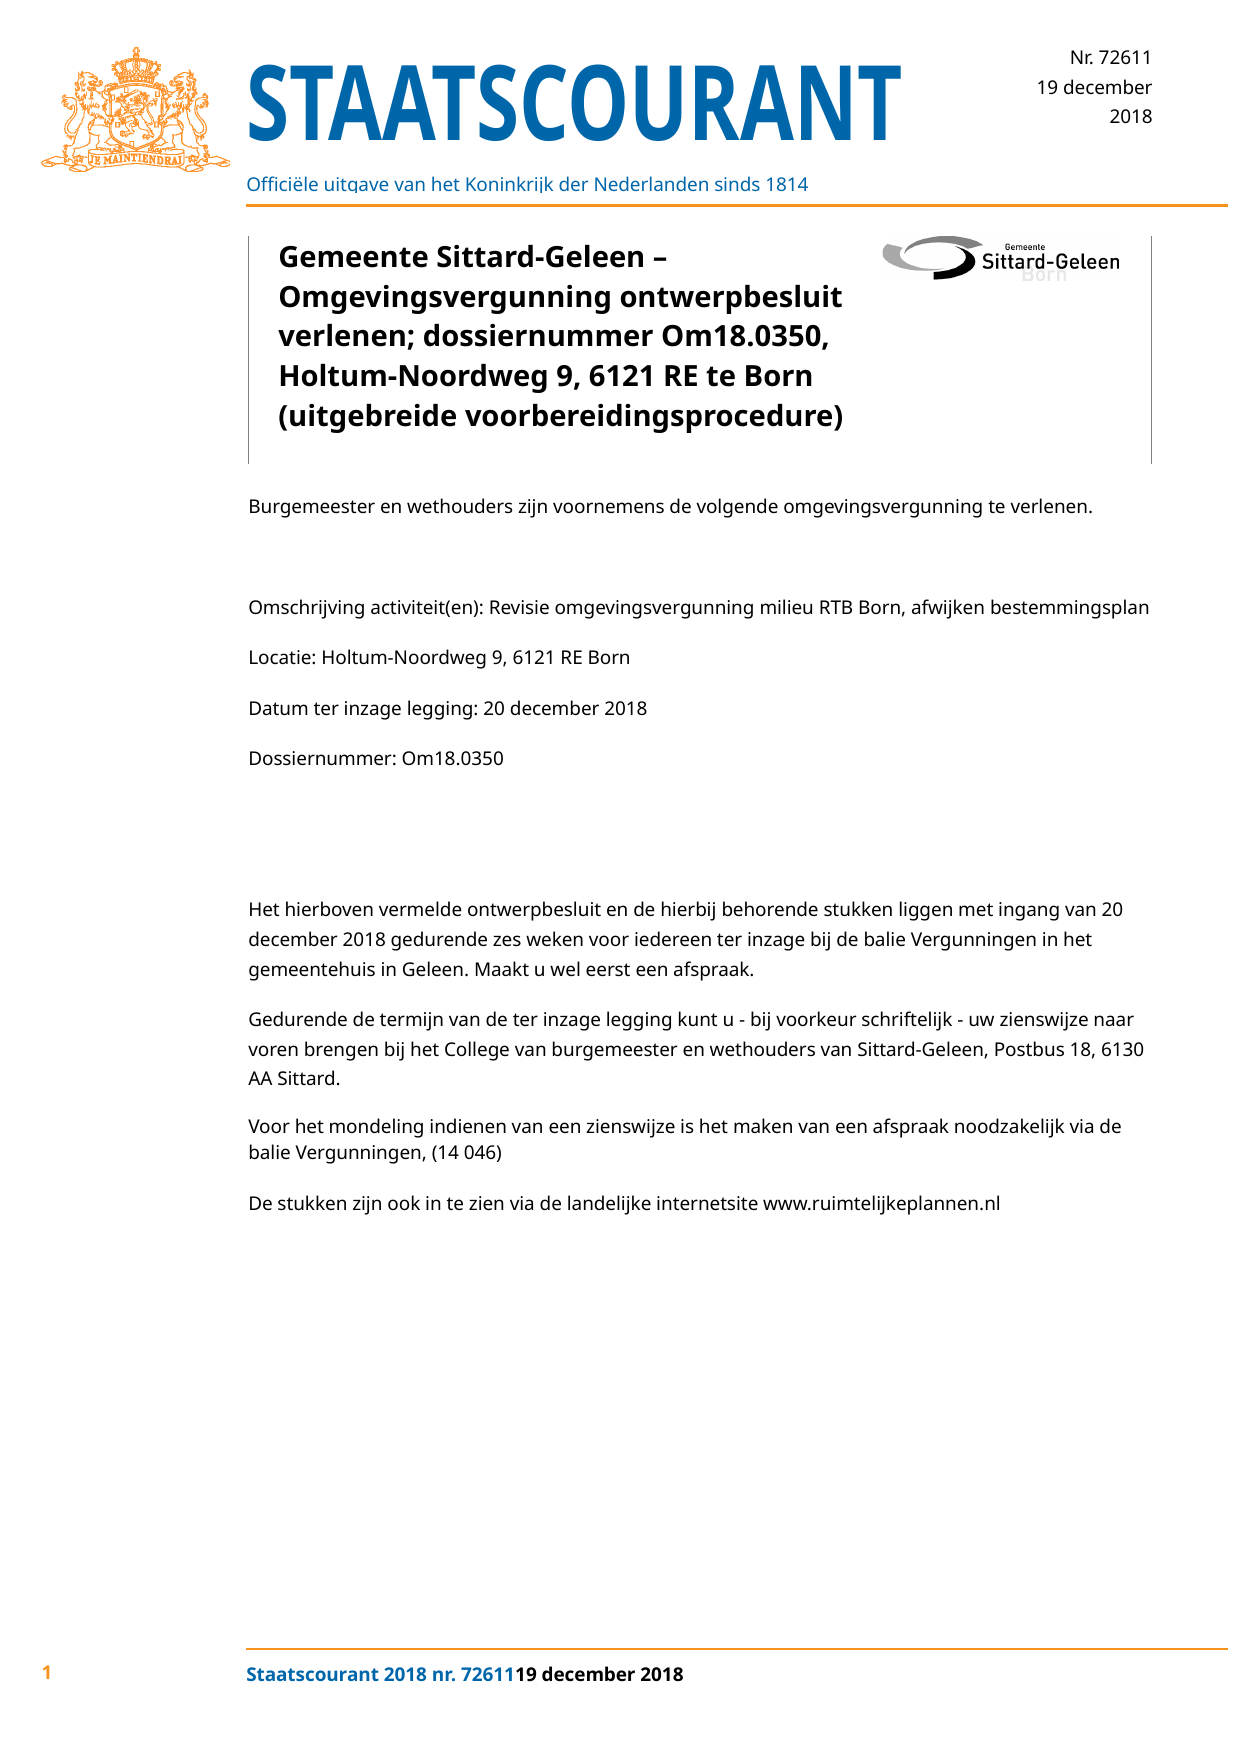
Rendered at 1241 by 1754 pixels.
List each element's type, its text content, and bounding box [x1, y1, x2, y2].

text Voor het mondeling indienen van een zienswijze is het maken van een afspraak noodzakelijk via de balie Vergunningen, (14 046) [248, 1113, 1152, 1165]
table_header [850, 236, 1151, 464]
picture [882, 236, 1119, 281]
table_header Gemeente Sittard-Geleen – Omgevingsvergunning ontwerpbesluit verlenen; dossiernummer Om18.0350, Holtum-Noordweg 9, 6121 RE te Born (uitgebreide voorbereidingsprocedure) [249, 236, 850, 464]
text Omschrijving activiteit(en): Revisie omgevingsvergunning milieu RTB Born, afwijken bestemmingsplan [248, 594, 1152, 620]
text Gedurende de termijn van de ter inzage legging kunt u - bij voorkeur schriftelijk - uw zienswijze naar voren brengen bij het College van burgemeester en wethouders van Sittard-Geleen, Postbus 18, 6130 AA Sittard. [248, 1006, 1152, 1091]
text Datum ter inzage legging: 20 december 2018 [248, 695, 1152, 721]
text Het hierboven vermelde ontwerpbesluit en de hierbij behorende stukken liggen met ingang van 20 december 2018 gedurende zes weken voor iedereen ter inzage bij de balie Vergunningen in het gemeentehuis in Geleen. Maakt u wel eerst een afspraak. [248, 897, 1152, 982]
text De stukken zijn ook in te zien via de landelijke internetsite www.ruimtelijkeplannen.nl [248, 1190, 1152, 1216]
text Burgemeester en wethouders zijn voornemens de volgende omgevingsvergunning te verlenen. [248, 493, 1152, 519]
picture [41, 47, 231, 172]
text Dossiernummer: Om18.0350 [248, 745, 1152, 771]
text Locatie: Holtum-Noordweg 9, 6121 RE Born [248, 644, 1152, 670]
